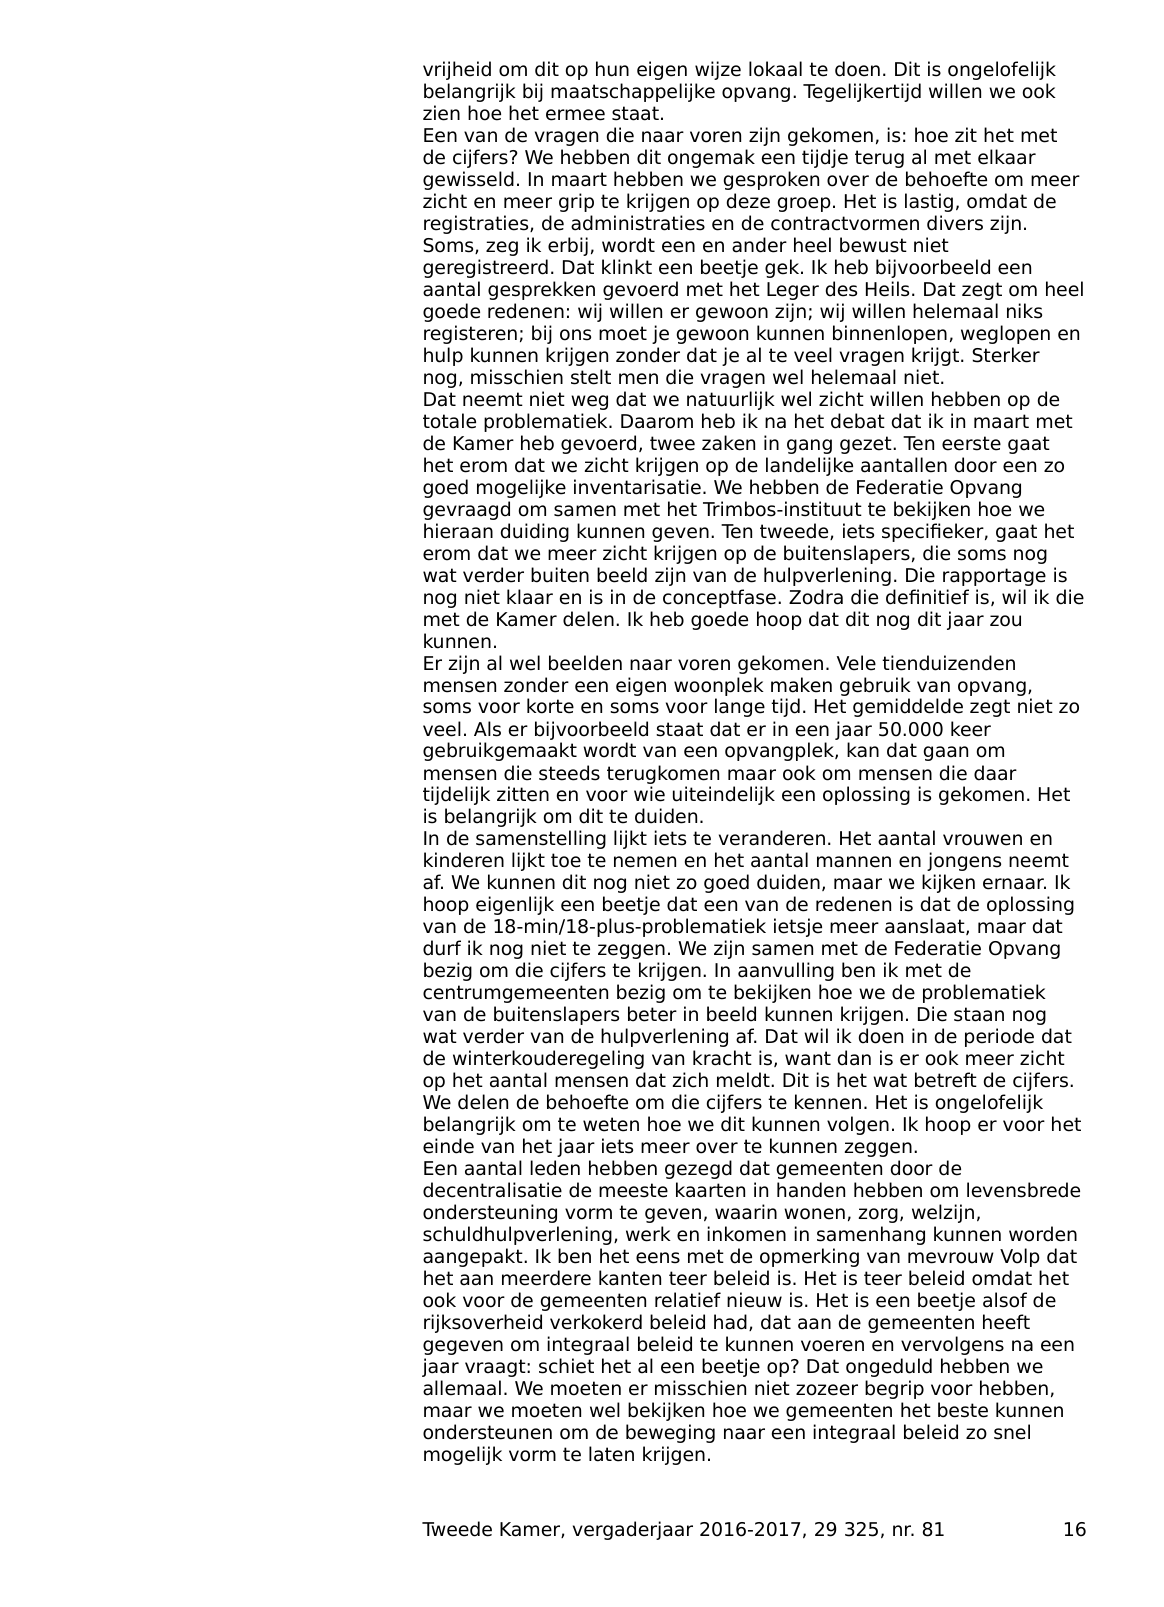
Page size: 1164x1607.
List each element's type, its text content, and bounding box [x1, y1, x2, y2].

text Een aantal leden hebben gezegd dat gemeenten door de decentralisatie de meeste kaarten in handen hebben om levensbrede ondersteuning vorm te geven, waarin wonen, zorg, welzijn, schuldhulpverlening, werk en inkomen in samenhang kunnen worden aangepakt. Ik ben het eens met de opmerking van mevrouw Volp dat het aan meerdere kanten teer beleid is. Het is teer beleid omdat het ook voor de gemeenten relatief nieuw is. Het is een beetje alsof de rijksoverheid verkokerd beleid had, dat aan de gemeenten heeft gegeven om integraal beleid te kunnen voeren en vervolgens na een jaar vraagt: schiet het al een beetje op? Dat ongeduld hebben we allemaal. We moeten er misschien niet zozeer begrip voor hebben, maar we moeten wel bekijken hoe we gemeenten het beste kunnen ondersteunen om de beweging naar een integraal beleid zo snel mogelijk vorm te laten krijgen. [422, 1158, 1087, 1466]
text vrijheid om dit op hun eigen wijze lokaal te doen. Dit is ongelofelijk belangrijk bij maatschappelijke opvang. Tegelijkertijd willen we ook zien hoe het ermee staat. [422, 59, 1087, 125]
text Er zijn al wel beelden naar voren gekomen. Vele tienduizenden mensen zonder een eigen woonplek maken gebruik van opvang, soms voor korte en soms voor lange tijd. Het gemiddelde zegt niet zo veel. Als er bijvoorbeeld staat dat er in een jaar 50.000 keer gebruikgemaakt wordt van een opvangplek, kan dat gaan om mensen die steeds terugkomen maar ook om mensen die daar tijdelijk zitten en voor wie uiteindelijk een oplossing is gekomen. Het is belangrijk om dit te duiden. [422, 652, 1087, 828]
text In de samenstelling lijkt iets te veranderen. Het aantal vrouwen en kinderen lijkt toe te nemen en het aantal mannen en jongens neemt af. We kunnen dit nog niet zo goed duiden, maar we kijken ernaar. Ik hoop eigenlijk een beetje dat een van de redenen is dat de oplossing van de 18-min/18-plus-problematiek ietsje meer aanslaat, maar dat durf ik nog niet te zeggen. We zijn samen met de Federatie Opvang bezig om die cijfers te krijgen. In aanvulling ben ik met de centrumgemeenten bezig om te bekijken hoe we de problematiek van de buitenslapers beter in beeld kunnen krijgen. Die staan nog wat verder van de hulpverlening af. Dat wil ik doen in de periode dat de winterkouderegeling van kracht is, want dan is er ook meer zicht op het aantal mensen dat zich meldt. Dit is het wat betreft de cijfers. We delen de behoefte om die cijfers te kennen. Het is ongelofelijk belangrijk om te weten hoe we dit kunnen volgen. Ik hoop er voor het einde van het jaar iets meer over te kunnen zeggen. [422, 828, 1087, 1158]
text Dat neemt niet weg dat we natuurlijk wel zicht willen hebben op de totale problematiek. Daarom heb ik na het debat dat ik in maart met de Kamer heb gevoerd, twee zaken in gang gezet. Ten eerste gaat het erom dat we zicht krijgen op de landelijke aantallen door een zo goed mogelijke inventarisatie. We hebben de Federatie Opvang gevraagd om samen met het Trimbos-instituut te bekijken hoe we hieraan duiding kunnen geven. Ten tweede, iets specifieker, gaat het erom dat we meer zicht krijgen op de buitenslapers, die soms nog wat verder buiten beeld zijn van de hulpverlening. Die rapportage is nog niet klaar en is in de conceptfase. Zodra die definitief is, wil ik die met de Kamer delen. Ik heb goede hoop dat dit nog dit jaar zou kunnen. [422, 389, 1087, 652]
text Een van de vragen die naar voren zijn gekomen, is: hoe zit het met de cijfers? We hebben dit ongemak een tijdje terug al met elkaar gewisseld. In maart hebben we gesproken over de behoefte om meer zicht en meer grip te krijgen op deze groep. Het is lastig, omdat de registraties, de administraties en de contractvormen divers zijn. Soms, zeg ik erbij, wordt een en ander heel bewust niet geregistreerd. Dat klinkt een beetje gek. Ik heb bijvoorbeeld een aantal gesprekken gevoerd met het Leger des Heils. Dat zegt om heel goede redenen: wij willen er gewoon zijn; wij willen helemaal niks registeren; bij ons moet je gewoon kunnen binnenlopen, weglopen en hulp kunnen krijgen zonder dat je al te veel vragen krijgt. Sterker nog, misschien stelt men die vragen wel helemaal niet. [422, 125, 1087, 389]
